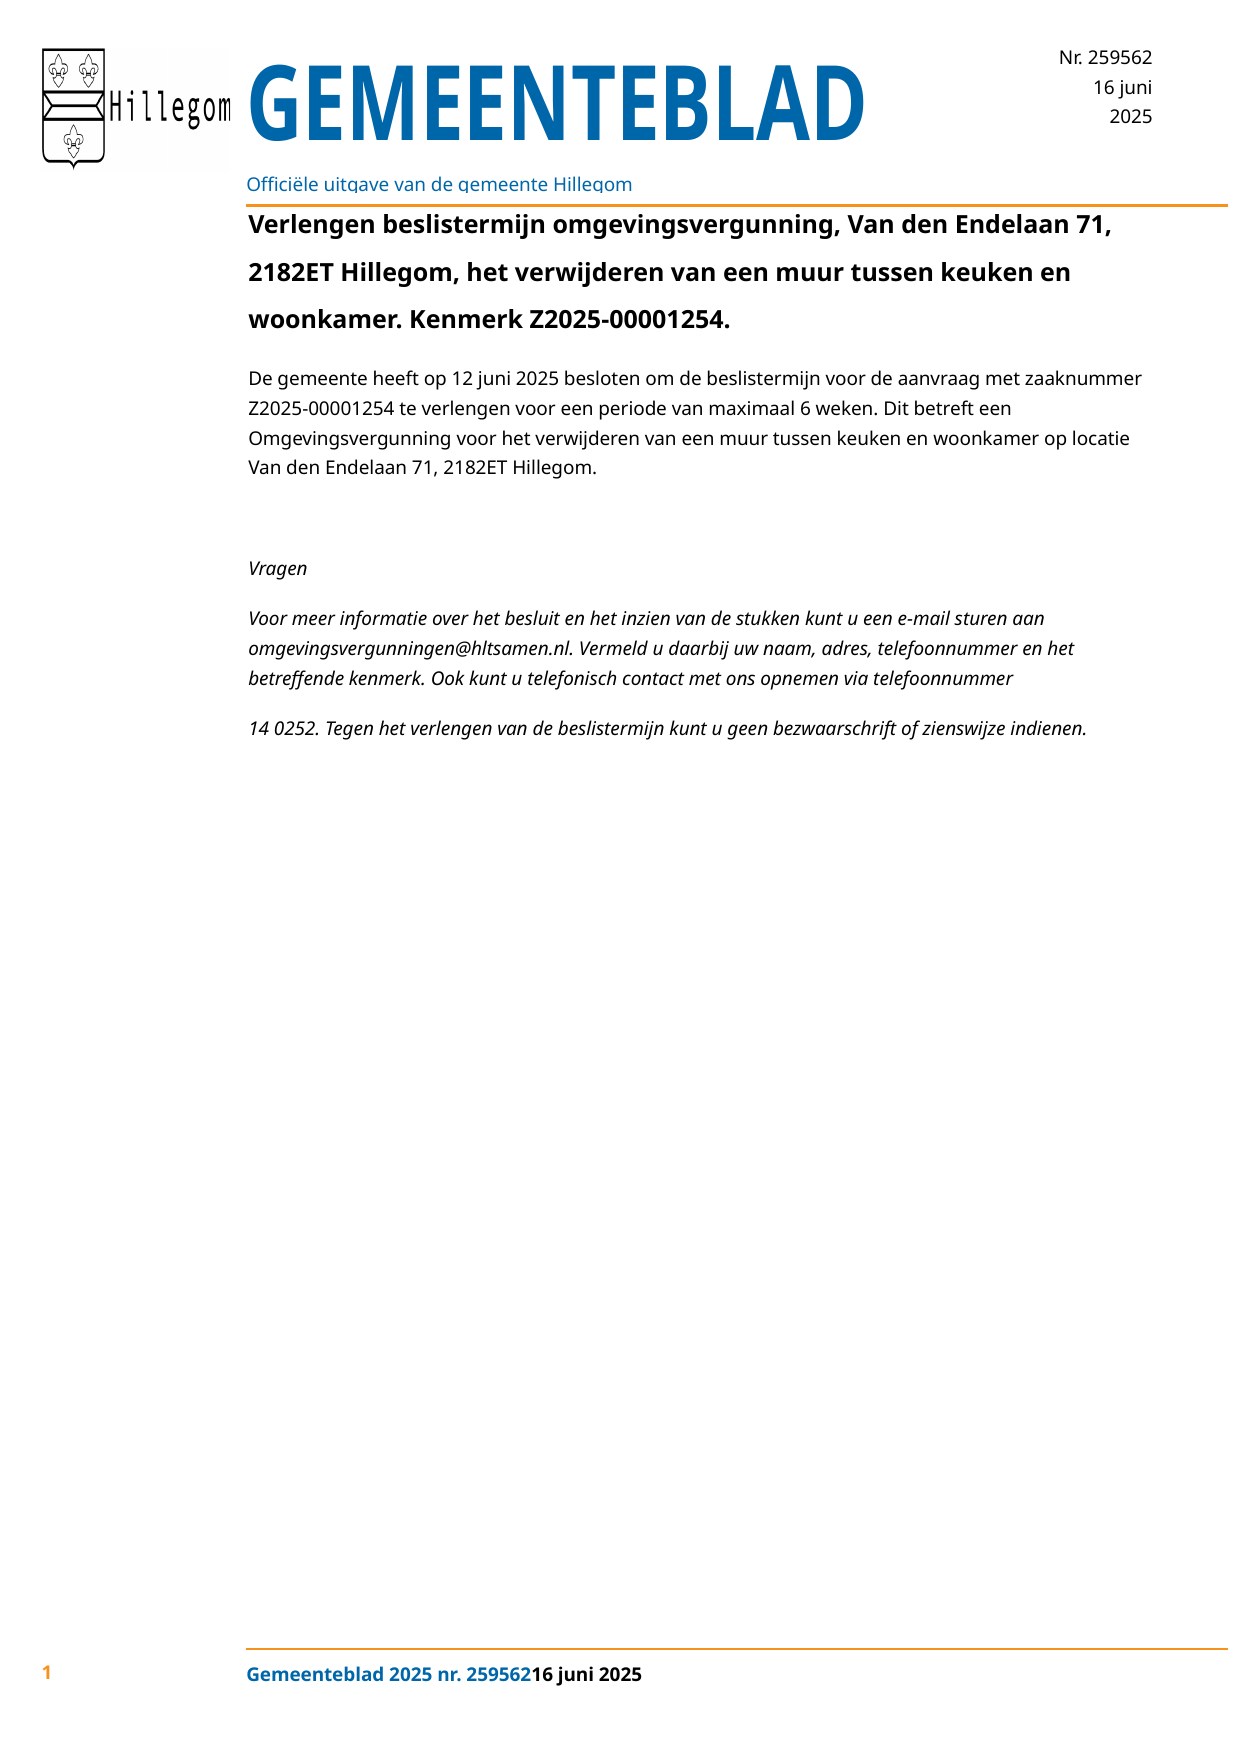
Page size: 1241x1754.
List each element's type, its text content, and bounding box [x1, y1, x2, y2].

text De gemeente heeft op 12 juni 2025 besloten om de beslistermijn voor de aanvraag met zaaknummer Z2025-00001254 te verlengen voor een periode van maximaal 6 weken. Dit betreft een Omgevingsvergunning voor het verwijderen van een muur tussen keuken en woonkamer op locatie Van den Endelaan 71, 2182ET Hillegom. [248, 366, 1152, 480]
text Voor meer informatie over het besluit en het inzien van de stukken kunt u een e-mail sturen aan omgevingsvergunningen@hltsamen.nl. Vermeld u daarbij uw naam, adres, telefoonnummer en het betreffende kenmerk. Ook kunt u telefonisch contact met ons opnemen via telefoonnummer [248, 606, 1152, 690]
text 14 0252. Tegen het verlengen van de beslistermijn kunt u geen bezwaarschrift of zienswijze indienen. [248, 715, 1152, 741]
text Vragen [248, 555, 1152, 581]
text Verlengen beslistermijn omgevingsvergunning, Van den Endelaan 71, 2182ET Hillegom, het verwijderen van een muur tussen keuken en woonkamer. Kenmerk Z2025-00001254. [248, 207, 1152, 336]
picture [41, 47, 231, 172]
